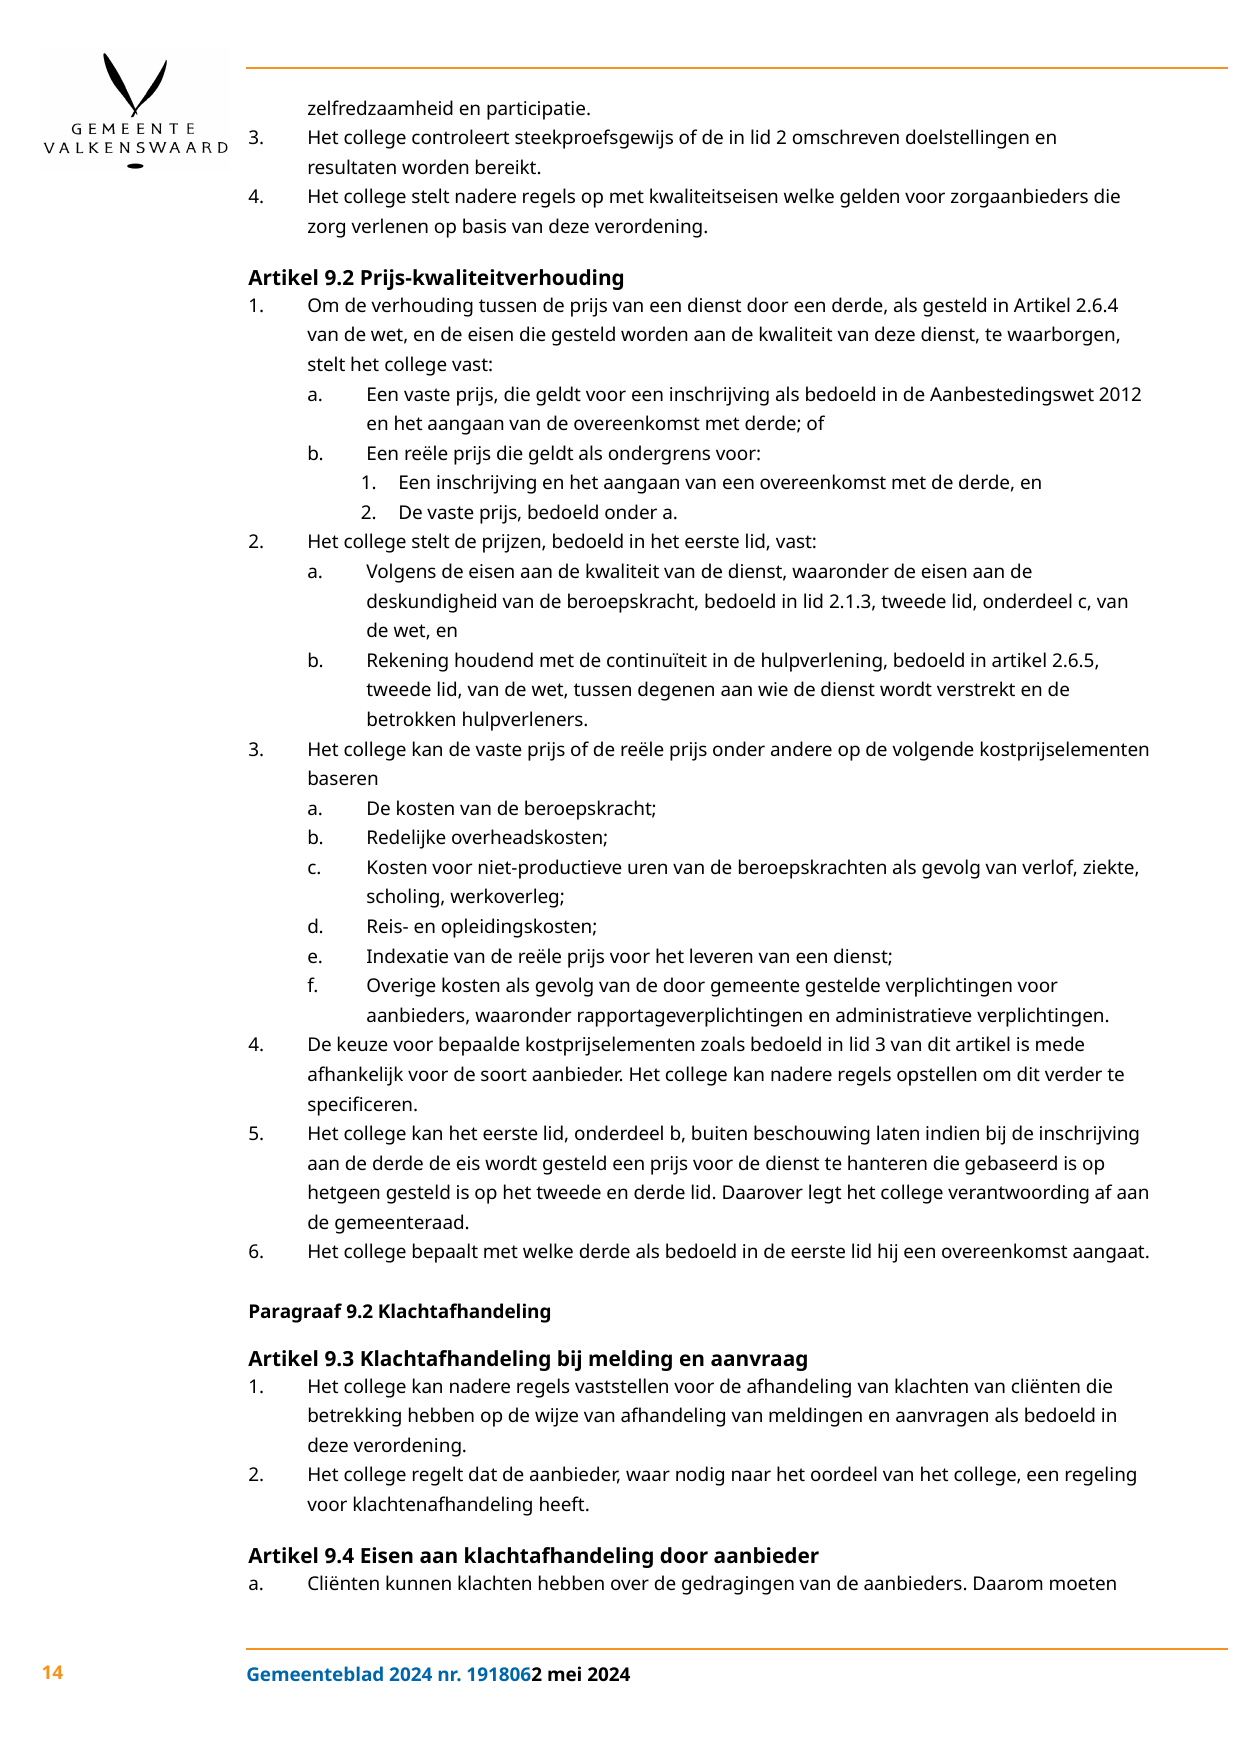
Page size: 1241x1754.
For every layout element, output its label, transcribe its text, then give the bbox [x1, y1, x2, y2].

list Rekening houdend met de continuïteit in de hulpverlening, bedoeld in artikel 2.6.5, tweede lid, van de wet, tussen degenen aan wie de dienst wordt verstrekt en de betrokken hulpverleners. [307, 647, 1152, 732]
list Indexatie van de reële prijs voor het leveren van een dienst; [307, 943, 1152, 968]
text Artikel 9.3 Klachtafhandeling bij melding en aanvraag [248, 1344, 1152, 1373]
list Kosten voor niet-productieve uren van de beroepskrachten als gevolg van verlof, ziekte, scholing, werkoverleg; [307, 854, 1152, 909]
list Overige kosten als gevolg van de door gemeente gestelde verplichtingen voor aanbieders, waaronder rapportageverplichtingen en administratieve verplichtingen. [307, 972, 1152, 1028]
list Reis- en opleidingskosten; [307, 913, 1152, 939]
text Artikel 9.4 Eisen aan klachtafhandeling door aanbieder [248, 1542, 1152, 1570]
list De keuze voor bepaalde kostprijselementen zoals bedoeld in lid 3 van dit artikel is mede afhankelijk voor de soort aanbieder. Het college kan nadere regels opstellen om dit verder te specificeren. [248, 1032, 1152, 1116]
picture [41, 47, 231, 172]
text Paragraaf 9.2 Klachtafhandeling [248, 1298, 1152, 1323]
list zelfredzaamheid en participatie. [248, 95, 1152, 121]
list Het college bepaalt met welke derde als bedoeld in de eerste lid hij een overeenkomst aangaat. [248, 1239, 1152, 1264]
list De kosten van de beroepskracht; [307, 795, 1152, 821]
list Een reële prijs die geldt als ondergrens voor: [307, 440, 1152, 466]
list Het college kan het eerste lid, onderdeel b, buiten beschouwing laten indien bij de inschrijving aan de derde de eis wordt gesteld een prijs voor de dienst te hanteren die gebaseerd is op hetgeen gesteld is op het tweede en derde lid. Daarover legt het college verantwoording af aan de gemeenteraad. [248, 1120, 1152, 1235]
text Artikel 9.2 Prijs-kwaliteitverhouding [248, 263, 1152, 292]
list Het college controleert steekproefsgewijs of de in lid 2 omschreven doelstellingen en resultaten worden bereikt. [248, 124, 1152, 180]
list Het college kan de vaste prijs of de reële prijs onder andere op de volgende kostprijselementen baseren [248, 736, 1152, 791]
list Volgens de eisen aan de kwaliteit van de dienst, waaronder de eisen aan de deskundigheid van de beroepskracht, bedoeld in lid 2.1.3, tweede lid, onderdeel c, van de wet, en [307, 558, 1152, 643]
list Het college regelt dat de aanbieder, waar nodig naar het oordeel van het college, een regeling voor klachtenafhandeling heeft. [248, 1462, 1152, 1517]
list Het college stelt nadere regels op met kwaliteitseisen welke gelden voor zorgaanbieders die zorg verlenen op basis van deze verordening. [248, 183, 1152, 239]
list Een vaste prijs, die geldt voor een inschrijving als bedoeld in de Aanbestedingswet 2012 en het aangaan van de overeenkomst met derde; of [307, 381, 1152, 436]
list Het college kan nadere regels vaststellen voor de afhandeling van klachten van cliënten die betrekking hebben op de wijze van afhandeling van meldingen en aanvragen als bedoeld in deze verordening. [248, 1373, 1152, 1458]
list Cliënten kunnen klachten hebben over de gedragingen van de aanbieders. Daarom moeten [248, 1570, 1152, 1596]
list Het college stelt de prijzen, bedoeld in het eerste lid, vast: [248, 529, 1152, 554]
list De vaste prijs, bedoeld onder a. [361, 499, 1152, 525]
list Om de verhouding tussen de prijs van een dienst door een derde, als gesteld in Artikel 2.6.4 van de wet, en de eisen die gesteld worden aan de kwaliteit van deze dienst, te waarborgen, stelt het college vast: [248, 292, 1152, 377]
list Een inschrijving en het aangaan van een overeenkomst met de derde, en [361, 469, 1152, 495]
list Redelijke overheadskosten; [307, 824, 1152, 850]
